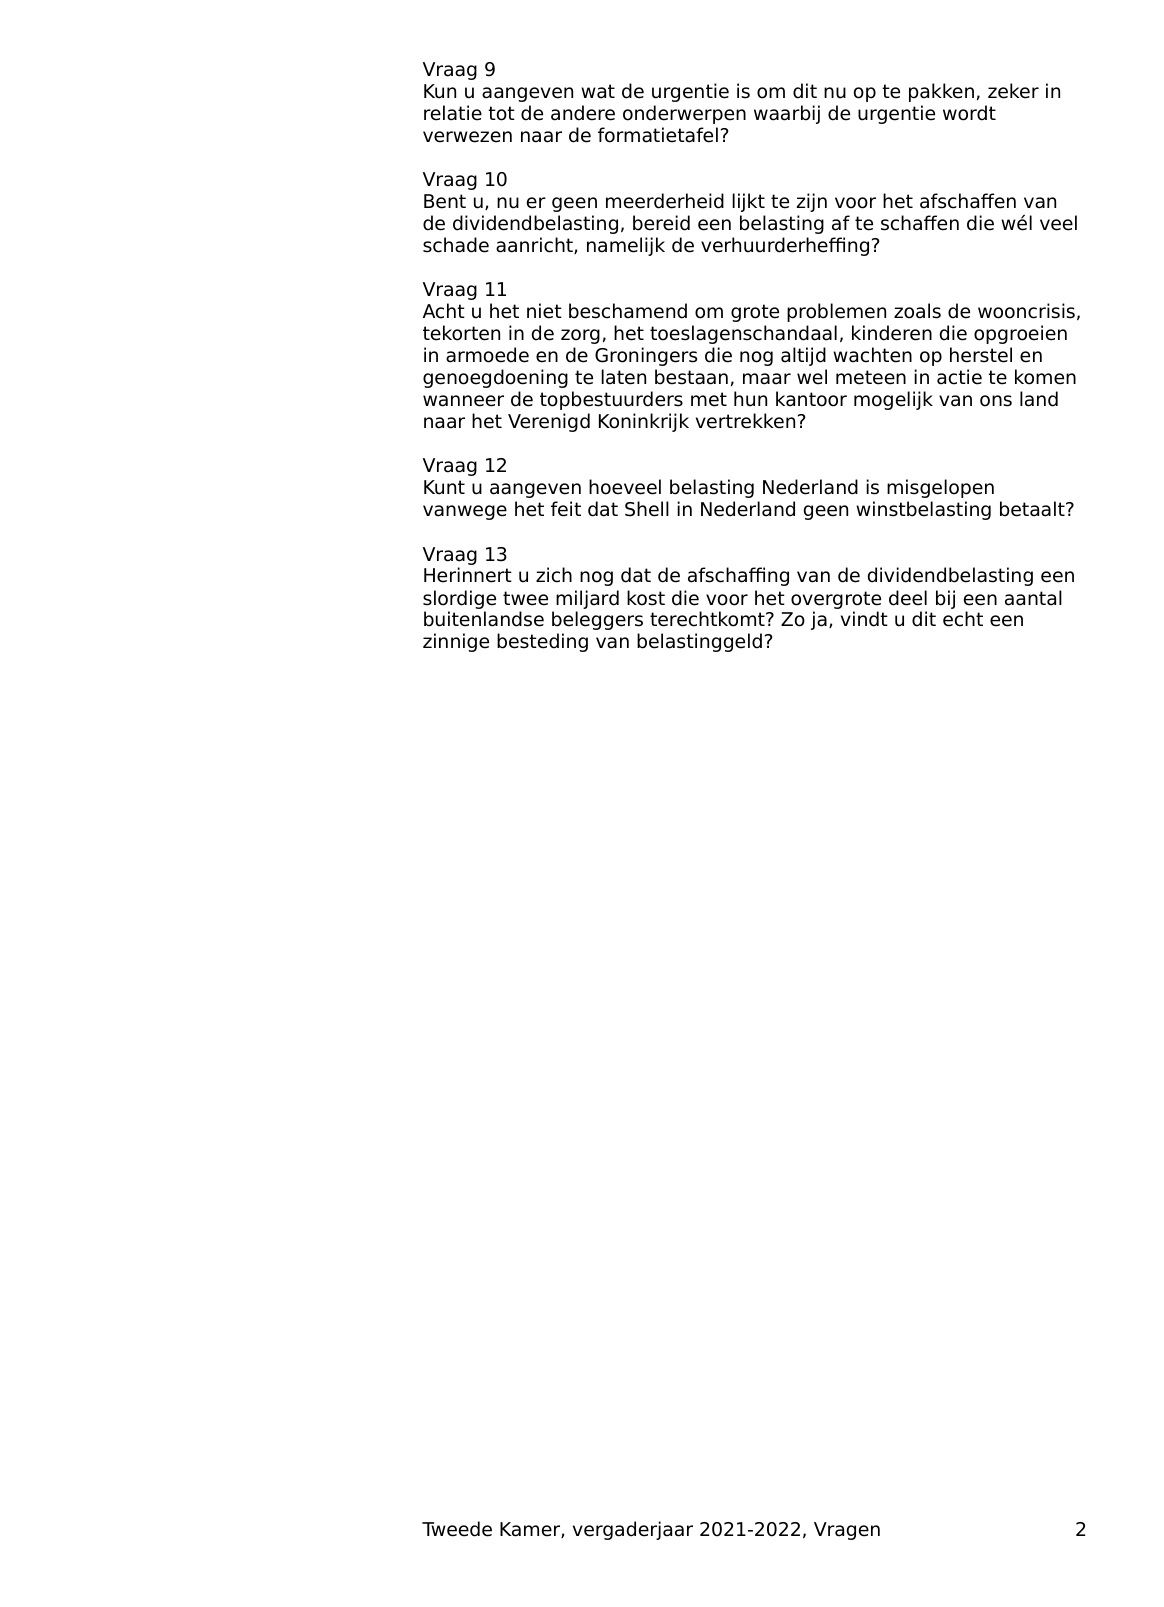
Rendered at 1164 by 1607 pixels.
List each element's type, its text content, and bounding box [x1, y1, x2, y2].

text Vraag 9 [422, 59, 1087, 81]
text Vraag 10 [422, 169, 1087, 191]
text Kunt u aangeven hoeveel belasting Nederland is misgelopen vanwege het feit dat Shell in Nederland geen winstbelasting betaalt? [422, 477, 1087, 521]
text Acht u het niet beschamend om grote problemen zoals de wooncrisis, tekorten in de zorg, het toeslagenschandaal, kinderen die opgroeien in armoede en de Groningers die nog altijd wachten op herstel en genoegdoening te laten bestaan, maar wel meteen in actie te komen wanneer de topbestuurders met hun kantoor mogelijk van ons land naar het Verenigd Koninkrijk vertrekken? [422, 301, 1087, 433]
text Vraag 11 [422, 279, 1087, 301]
text Vraag 13 [422, 543, 1087, 565]
text Vraag 12 [422, 455, 1087, 477]
text Bent u, nu er geen meerderheid lijkt te zijn voor het afschaffen van de dividendbelasting, bereid een belasting af te schaffen die wél veel schade aanricht, namelijk de verhuurderheffing? [422, 191, 1087, 257]
text Kun u aangeven wat de urgentie is om dit nu op te pakken, zeker in relatie tot de andere onderwerpen waarbij de urgentie wordt verwezen naar de formatietafel? [422, 81, 1087, 147]
text Herinnert u zich nog dat de afschaffing van de dividendbelasting een slordige twee miljard kost die voor het overgrote deel bij een aantal buitenlandse beleggers terechtkomt? Zo ja, vindt u dit echt een zinnige besteding van belastinggeld? [422, 565, 1087, 653]
